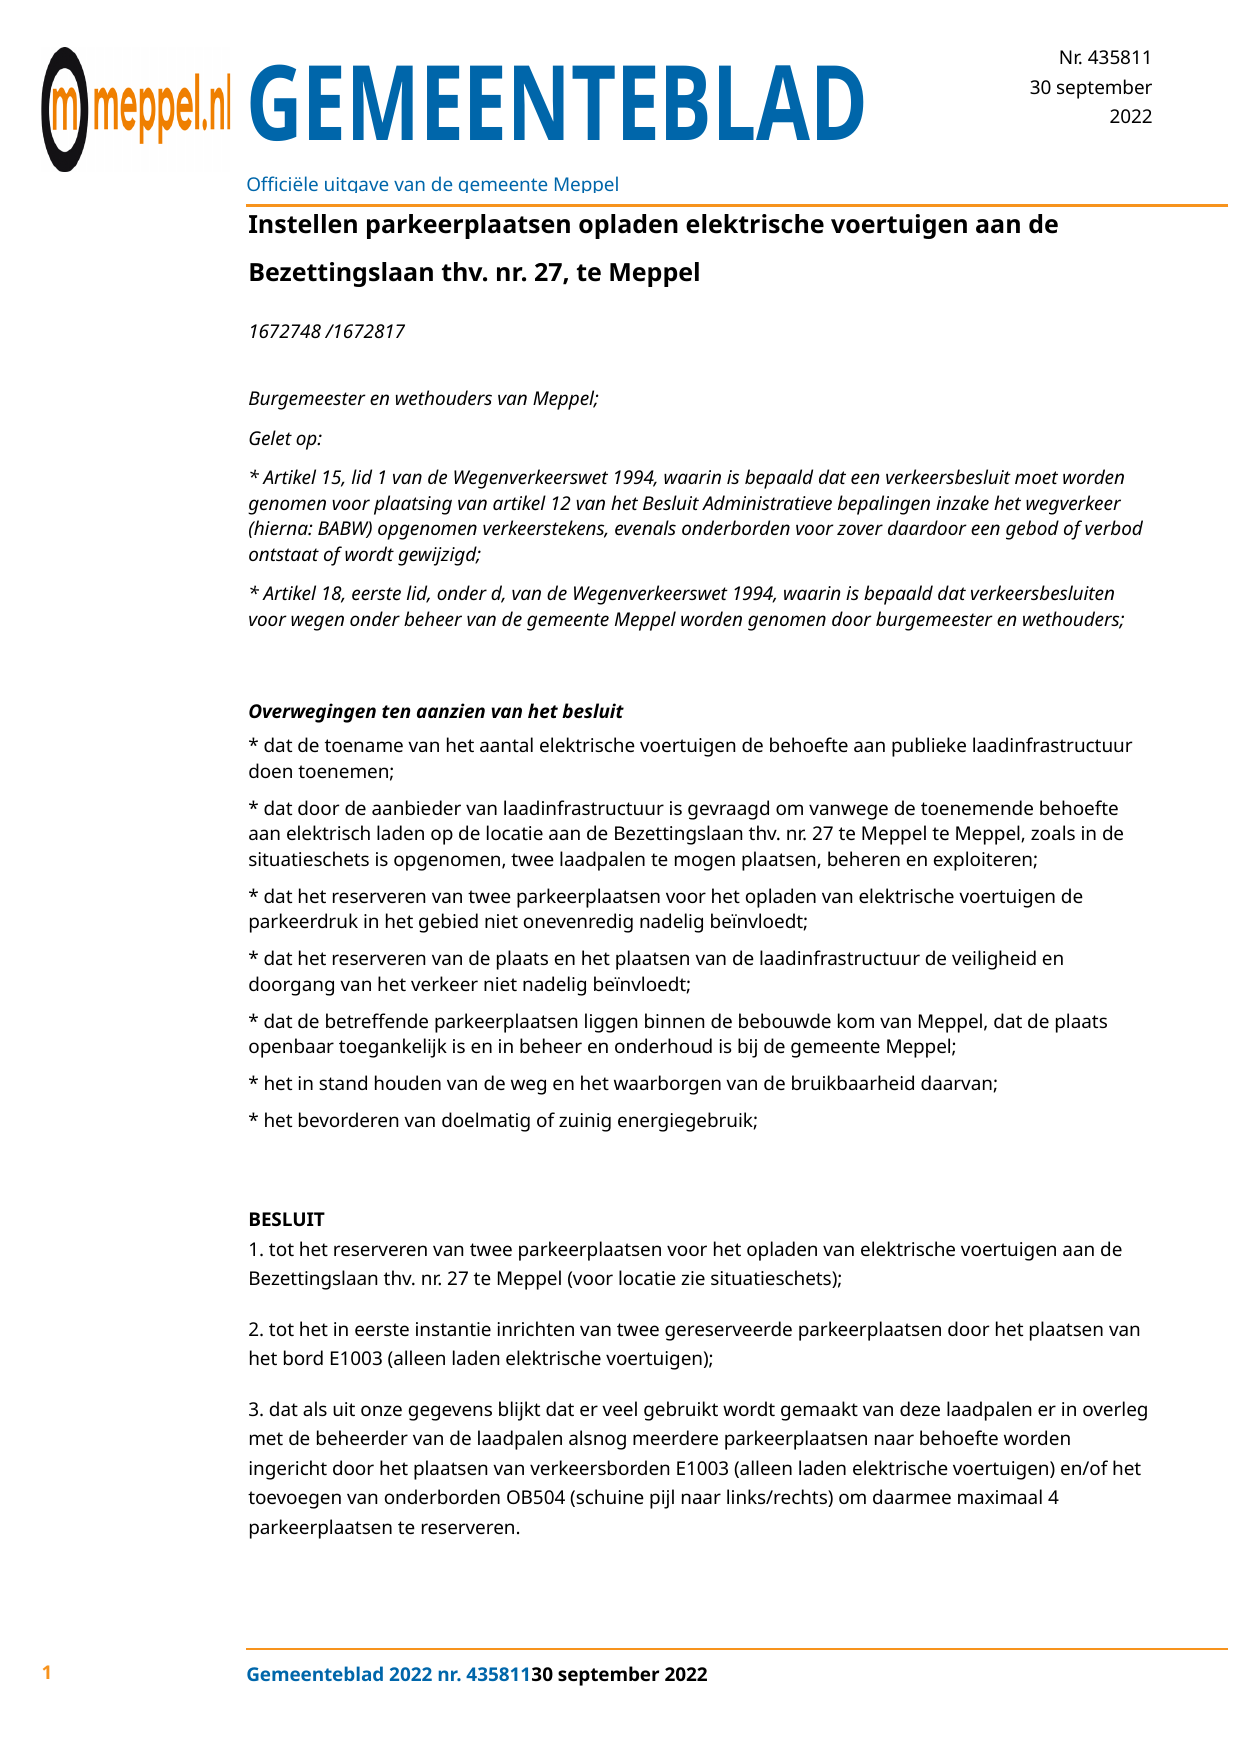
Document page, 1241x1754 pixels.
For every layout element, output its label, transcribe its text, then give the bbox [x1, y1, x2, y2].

text * dat het reserveren van twee parkeerplaatsen voor het opladen van elektrische voertuigen de parkeerdruk in het gebied niet onevenredig nadelig beïnvloedt; [248, 883, 1152, 934]
text * Artikel 18, eerste lid, onder d, van de Wegenverkeerswet 1994, waarin is bepaald dat verkeersbesluiten voor wegen onder beheer van de gemeente Meppel worden genomen door burgemeester en wethouders; [248, 581, 1152, 632]
text 1672748 /1672817 [248, 318, 1152, 344]
text * dat de toename van het aantal elektrische voertuigen de behoefte aan publieke laadinfrastructuur doen toenemen; [248, 732, 1152, 784]
text Gelet op: [248, 425, 1152, 451]
text Instellen parkeerplaatsen opladen elektrische voertuigen aan de Bezettingslaan thv. nr. 27, te Meppel [248, 207, 1152, 288]
text * dat de betreffende parkeerplaatsen liggen binnen de bebouwde kom van Meppel, dat de plaats openbaar toegankelijk is en in beheer en onderhoud is bij de gemeente Meppel; [248, 1008, 1152, 1059]
picture [41, 47, 231, 172]
text 1. tot het reserveren van twee parkeerplaatsen voor het opladen van elektrische voertuigen aan de Bezettingslaan thv. nr. 27 te Meppel (voor locatie zie situatieschets); [248, 1236, 1152, 1291]
text * dat door de aanbieder van laadinfrastructuur is gevraagd om vanwege de toenemende behoefte aan elektrisch laden op de locatie aan de Bezettingslaan thv. nr. 27 te Meppel te Meppel, zoals in de situatieschets is opgenomen, twee laadpalen te mogen plaatsen, beheren en exploiteren; [248, 795, 1152, 872]
text 3. dat als uit onze gegevens blijkt dat er veel gebruikt wordt gemaakt van deze laadpalen er in overleg met de beheerder van de laadpalen alsnog meerdere parkeerplaatsen naar behoefte worden ingericht door het plaatsen van verkeersborden E1003 (alleen laden elektrische voertuigen) en/of het toevoegen van onderborden OB504 (schuine pijl naar links/rechts) om daarmee maximaal 4 parkeerplaatsen te reserveren. [248, 1396, 1152, 1540]
text Overwegingen ten aanzien van het besluit [248, 698, 1152, 724]
text * het in stand houden van de weg en het waarborgen van de bruikbaarheid daarvan; [248, 1070, 1152, 1096]
text BESLUIT [248, 1206, 1152, 1232]
text Burgemeester en wethouders van Meppel; [248, 386, 1152, 411]
text * Artikel 15, lid 1 van de Wegenverkeerswet 1994, waarin is bepaald dat een verkeersbesluit moet worden genomen voor plaatsing van artikel 12 van het Besluit Administratieve bepalingen inzake het wegverkeer (hierna: BABW) opgenomen verkeerstekens, evenals onderborden voor zover daardoor een gebod of verbod ontstaat of wordt gewijzigd; [248, 464, 1152, 567]
text * dat het reserveren van de plaats en het plaatsen van de laadinfrastructuur de veiligheid en doorgang van het verkeer niet nadelig beïnvloedt; [248, 945, 1152, 997]
text * het bevorderen van doelmatig of zuinig energiegebruik; [248, 1107, 1152, 1133]
text 2. tot het in eerste instantie inrichten van twee gereserveerde parkeerplaatsen door het plaatsen van het bord E1003 (alleen laden elektrische voertuigen); [248, 1316, 1152, 1371]
